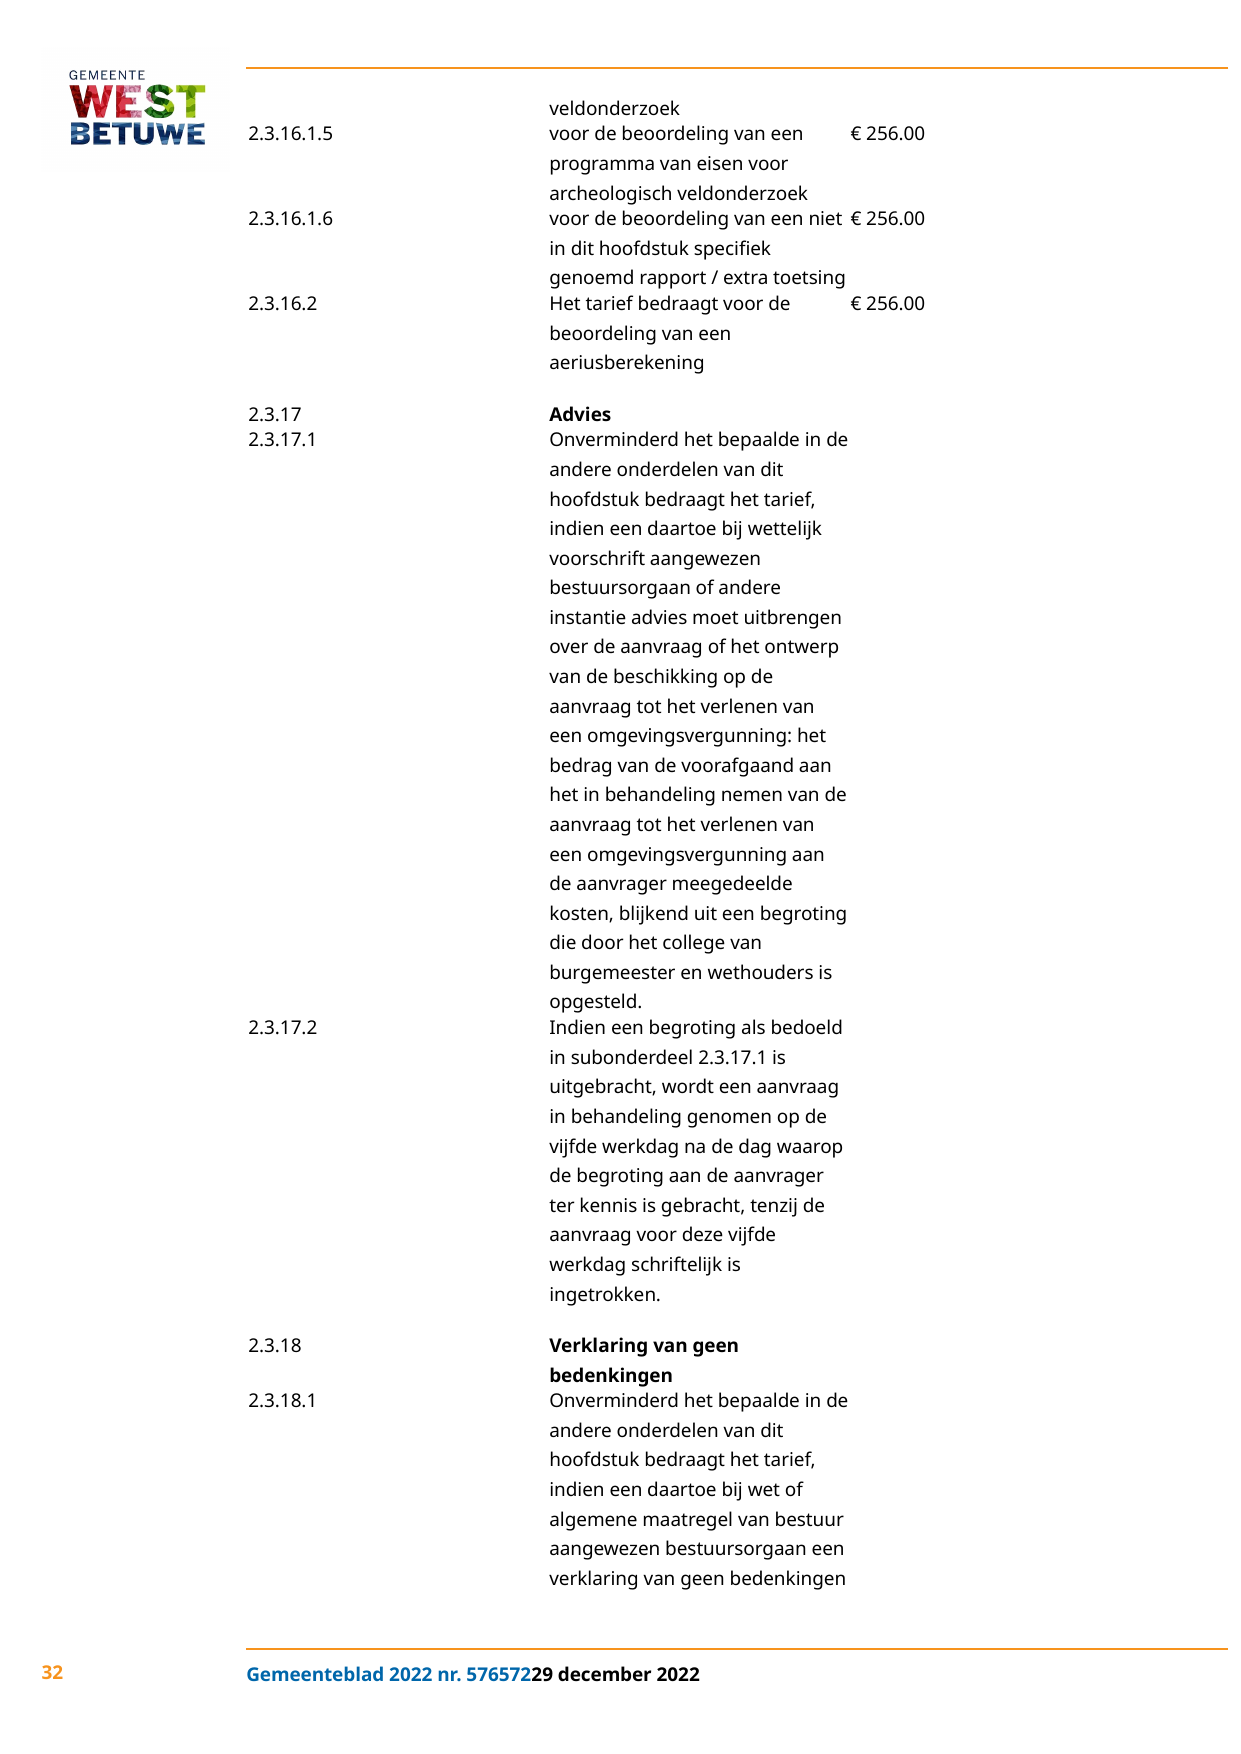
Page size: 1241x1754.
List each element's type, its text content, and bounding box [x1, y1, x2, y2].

table_cell [850, 375, 1152, 401]
table_cell [549, 375, 850, 401]
table_cell 2.3.18 [248, 1332, 549, 1387]
table_cell Het tarief bedraagt voor de beoordeling van een aeriusberekening [549, 290, 850, 375]
table_cell voor de beoordeling van een programma van eisen voor archeologisch veldonderzoek [549, 121, 850, 205]
table_cell € 256.00 [850, 290, 1152, 375]
table_cell [850, 401, 1152, 427]
table_cell [850, 1306, 1152, 1332]
table_cell [850, 1332, 1152, 1387]
table_cell [850, 95, 1152, 121]
table_cell Advies [549, 401, 850, 427]
table_cell 2.3.17.2 [248, 1015, 549, 1306]
table_cell € 256.00 [850, 205, 1152, 290]
table_cell 2.3.16.1.6 [248, 205, 549, 290]
table_cell [850, 1388, 1152, 1591]
table_cell [850, 1015, 1152, 1306]
picture [41, 47, 231, 172]
table_cell [248, 95, 549, 121]
table_cell Indien een begroting als bedoeld in subonderdeel 2.3.17.1 is uitgebracht, wordt een aanvraag in behandeling genomen op de vijfde werkdag na de dag waarop de begroting aan de aanvrager ter kennis is gebracht, tenzij de aanvraag voor deze vijfde werkdag schriftelijk is ingetrokken. [549, 1015, 850, 1306]
table_cell 2.3.16.2 [248, 290, 549, 375]
table_cell [549, 1306, 850, 1332]
table_cell Verklaring van geen bedenkingen [549, 1332, 850, 1387]
table_cell [248, 375, 549, 401]
table_cell € 256.00 [850, 121, 1152, 205]
table_cell veldonderzoek [549, 95, 850, 121]
table_cell 2.3.17 [248, 401, 549, 427]
table_cell 2.3.16.1.5 [248, 121, 549, 205]
table_cell [248, 1306, 549, 1332]
table_cell 2.3.18.1 [248, 1388, 549, 1591]
table_cell Onverminderd het bepaalde in de andere onderdelen van dit hoofdstuk bedraagt het tarief, indien een daartoe bij wettelijk voorschrift aangewezen bestuursorgaan of andere instantie advies moet uitbrengen over de aanvraag of het ontwerp van de beschikking op de aanvraag tot het verlenen van een omgevingsvergunning: het bedrag van de voorafgaand aan het in behandeling nemen van de aanvraag tot het verlenen van een omgevingsvergunning aan de aanvrager meegedeelde kosten, blijkend uit een begroting die door het college van burgemeester en wethouders is opgesteld. [549, 427, 850, 1014]
table_cell voor de beoordeling van een niet in dit hoofdstuk specifiek genoemd rapport / extra toetsing [549, 205, 850, 290]
table_cell [850, 427, 1152, 1014]
table_cell Onverminderd het bepaalde in de andere onderdelen van dit hoofdstuk bedraagt het tarief, indien een daartoe bij wet of algemene maatregel van bestuur aangewezen bestuursorgaan een verklaring van geen bedenkingen [549, 1388, 850, 1591]
table_cell 2.3.17.1 [248, 427, 549, 1014]
